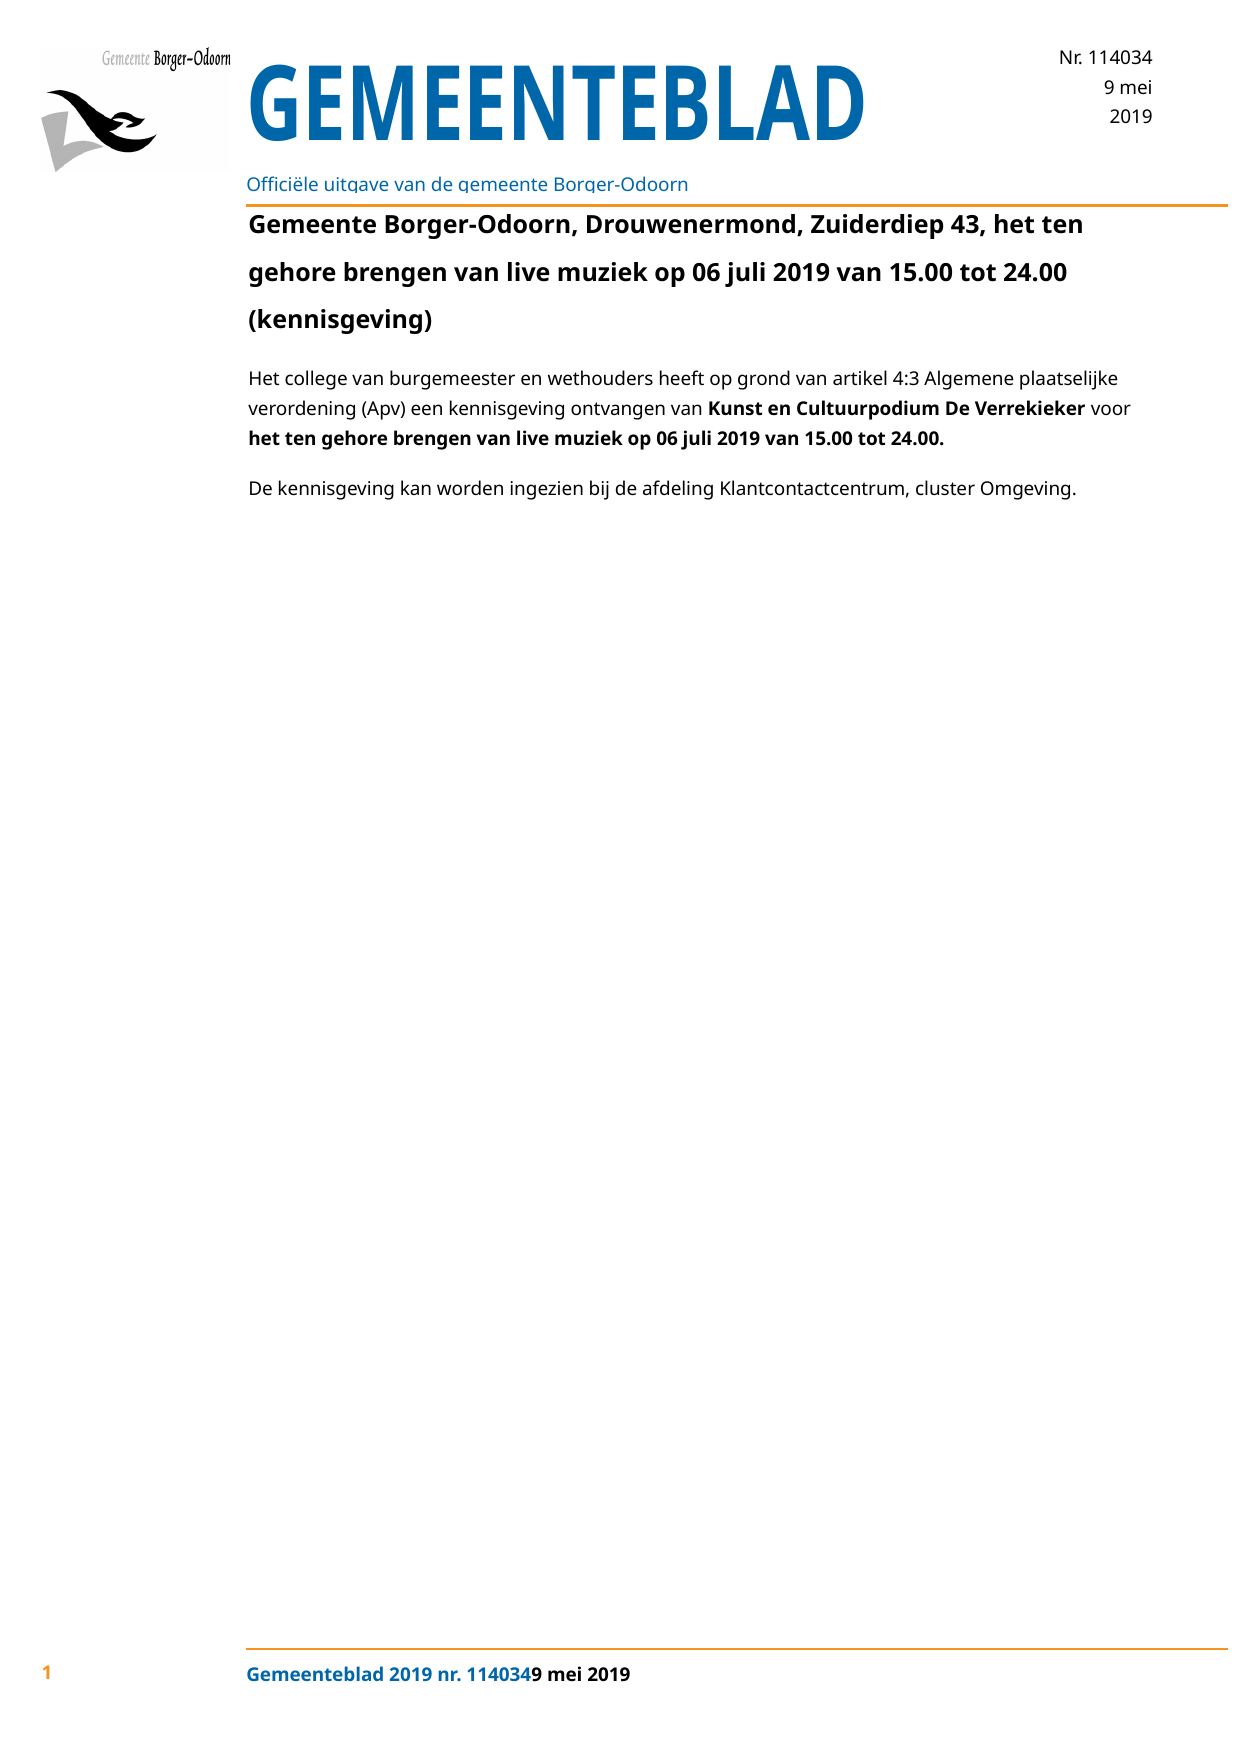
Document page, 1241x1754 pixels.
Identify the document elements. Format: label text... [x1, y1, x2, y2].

text Het college van burgemeester en wethouders heeft op grond van artikel 4:3 Algemene plaatselijke verordening (Apv) een kennisgeving ontvangen van Kunst en Cultuurpodium De Verrekieker voor het ten gehore brengen van live muziek op 06 juli 2019 van 15.00 tot 24.00. [248, 366, 1152, 450]
text De kennisgeving kan worden ingezien bij de afdeling Klantcontactcentrum, cluster Omgeving. [248, 475, 1152, 501]
text Gemeente Borger-Odoorn, Drouwenermond, Zuiderdiep 43, het ten gehore brengen van live muziek op 06 juli 2019 van 15.00 tot 24.00 (kennisgeving) [248, 207, 1152, 336]
picture [41, 47, 231, 172]
